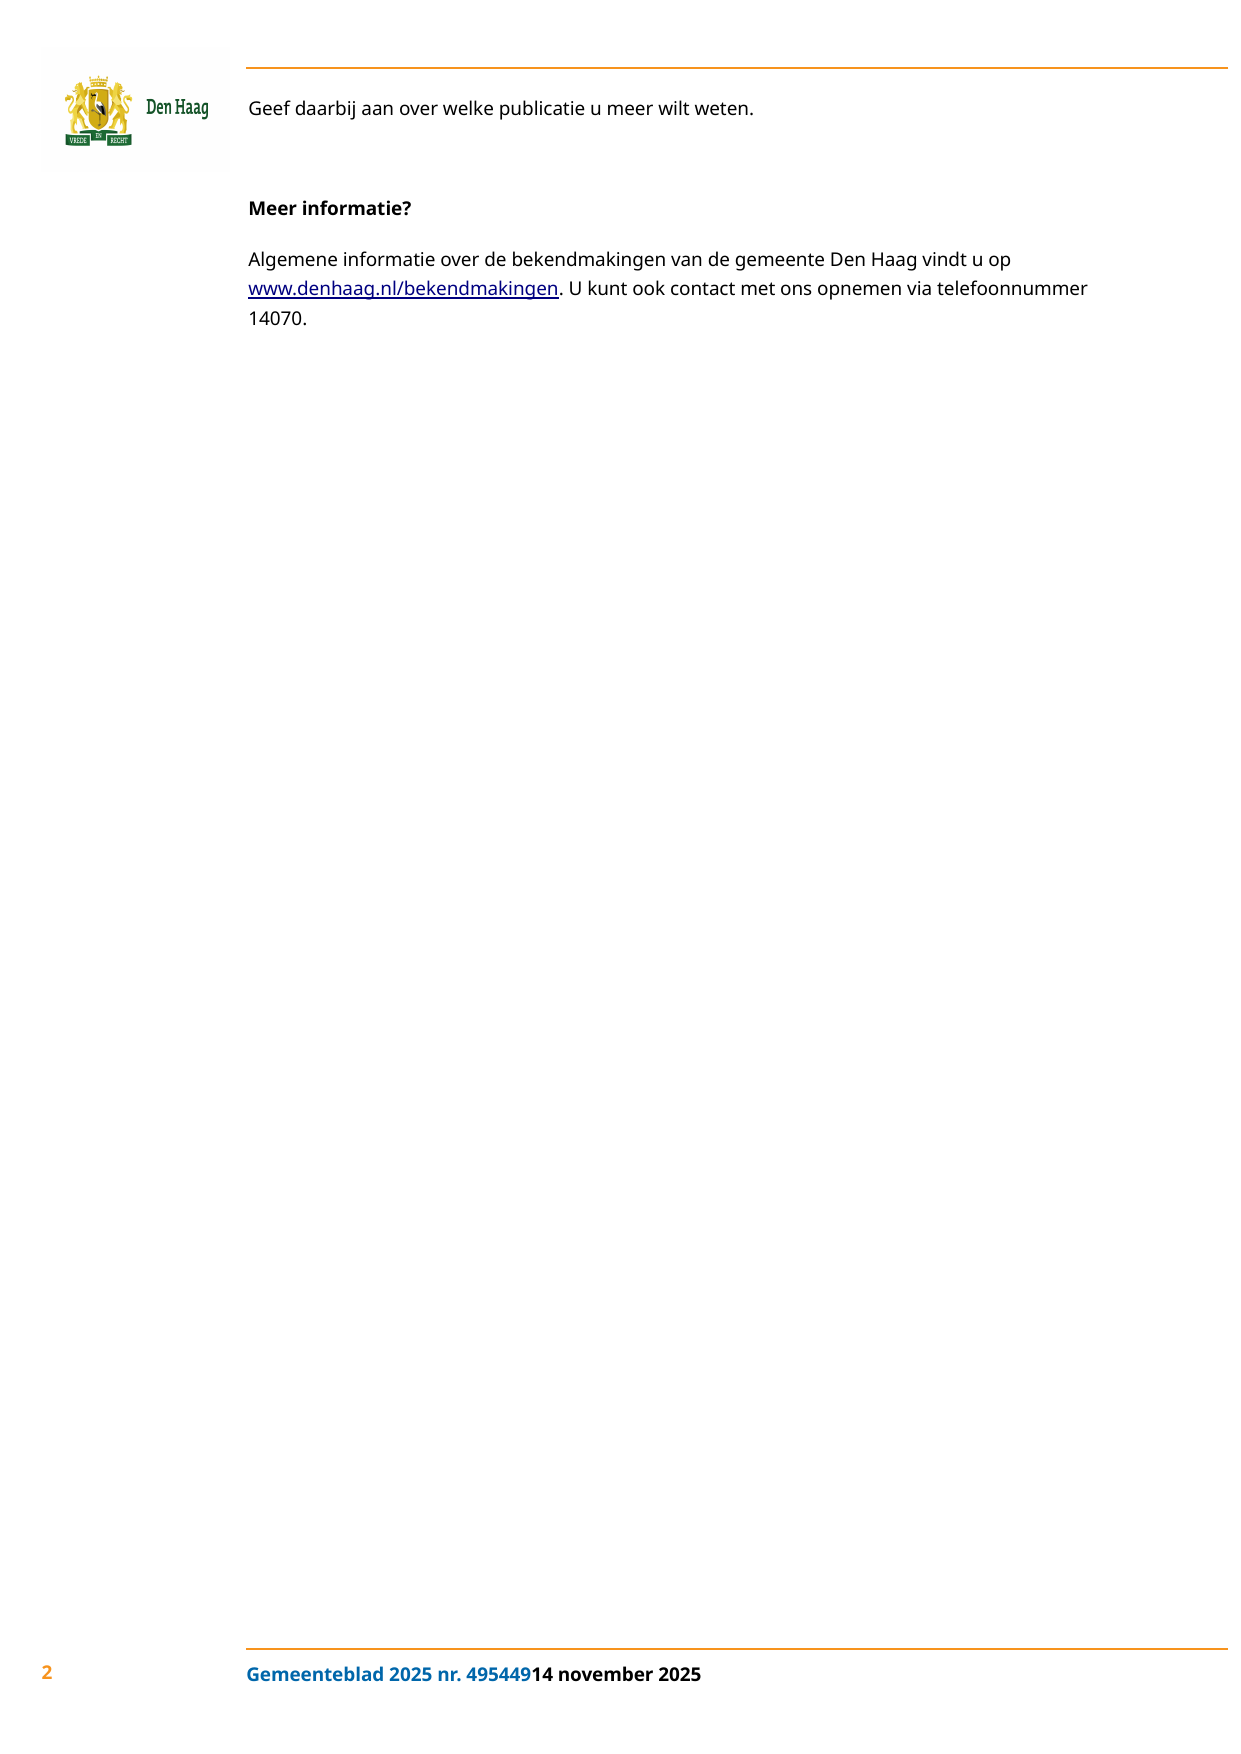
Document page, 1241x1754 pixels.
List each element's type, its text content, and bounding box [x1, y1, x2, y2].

picture [41, 47, 231, 172]
text Geef daarbij aan over welke publicatie u meer wilt weten. [248, 95, 1152, 121]
text Meer informatie? [248, 196, 1152, 221]
text Algemene informatie over de bekendmakingen van de gemeente Den Haag vindt u op www.denhaag.nl/bekendmakingen. U kunt ook contact met ons opnemen via telefoonnummer 14070. [248, 246, 1152, 331]
